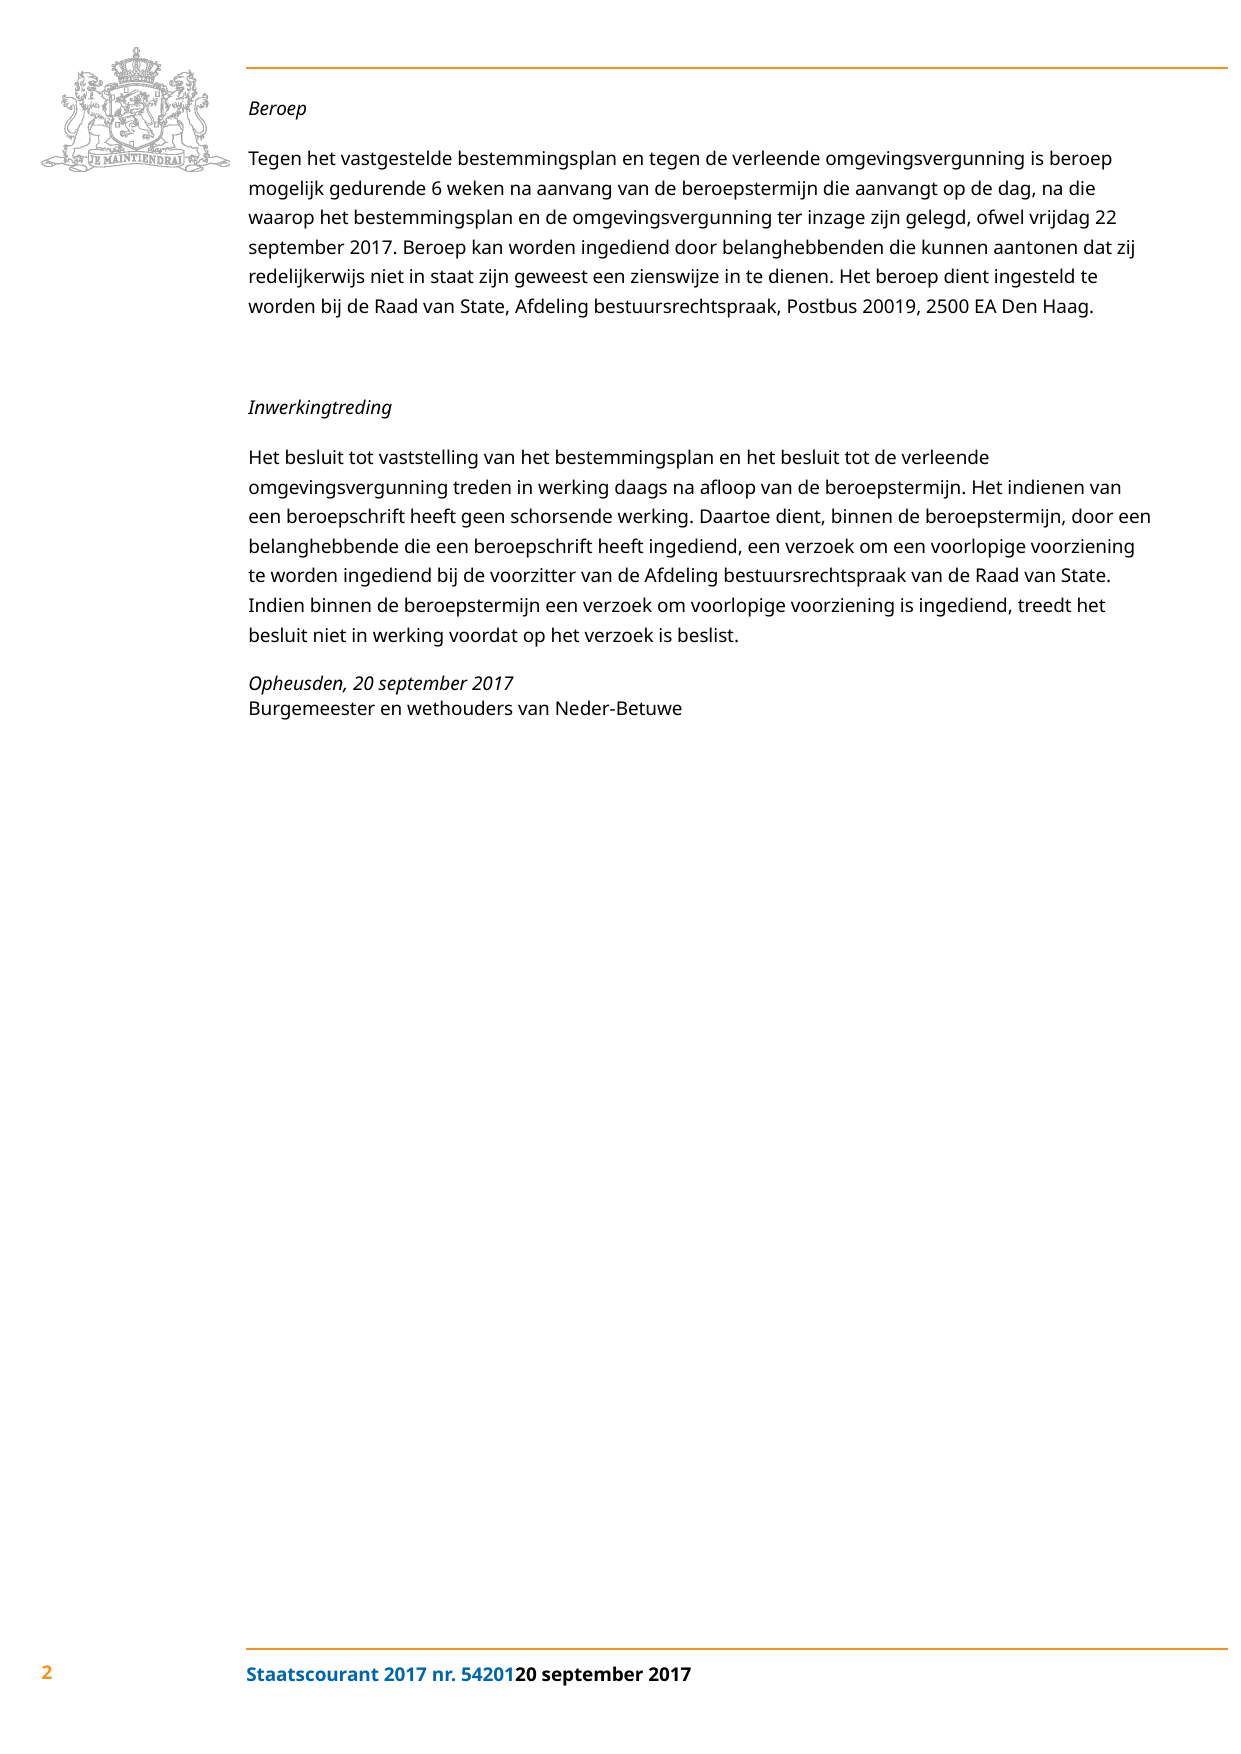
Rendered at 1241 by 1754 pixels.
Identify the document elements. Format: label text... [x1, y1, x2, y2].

text Burgemeester en wethouders van Neder-Betuwe [248, 695, 1152, 721]
text Beroep [248, 95, 1152, 121]
text Het besluit tot vaststelling van het bestemmingsplan en het besluit tot de verleende omgevingsvergunning treden in werking daags na afloop van de beroepstermijn. Het indienen van een beroepschrift heeft geen schorsende werking. Daartoe dient, binnen de beroepstermijn, door een belanghebbende die een beroepschrift heeft ingediend, een verzoek om een voorlopige voorziening te worden ingediend bij de voorzitter van de Afdeling bestuursrechtspraak van de Raad van State. Indien binnen de beroepstermijn een verzoek om voorlopige voorziening is ingediend, treedt het besluit niet in werking voordat op het verzoek is beslist. [248, 444, 1152, 648]
text Opheusden, 20 september 2017 [248, 670, 1152, 695]
picture [41, 47, 231, 172]
text Tegen het vastgestelde bestemmingsplan en tegen de verleende omgevingsvergunning is beroep mogelijk gedurende 6 weken na aanvang van de beroepstermijn die aanvangt op de dag, na die waarop het bestemmingsplan en de omgevingsvergunning ter inzage zijn gelegd, ofwel vrijdag 22 september 2017. Beroep kan worden ingediend door belanghebbenden die kunnen aantonen dat zij redelijker­wijs niet in staat zijn geweest een zienswijze in te dienen. Het beroep dient ingesteld te worden bij de Raad van State, Afdeling bestuursrechtspraak, Postbus 20019, 2500 EA Den Haag. [248, 145, 1152, 319]
text Inwerkingtreding [248, 394, 1152, 420]
